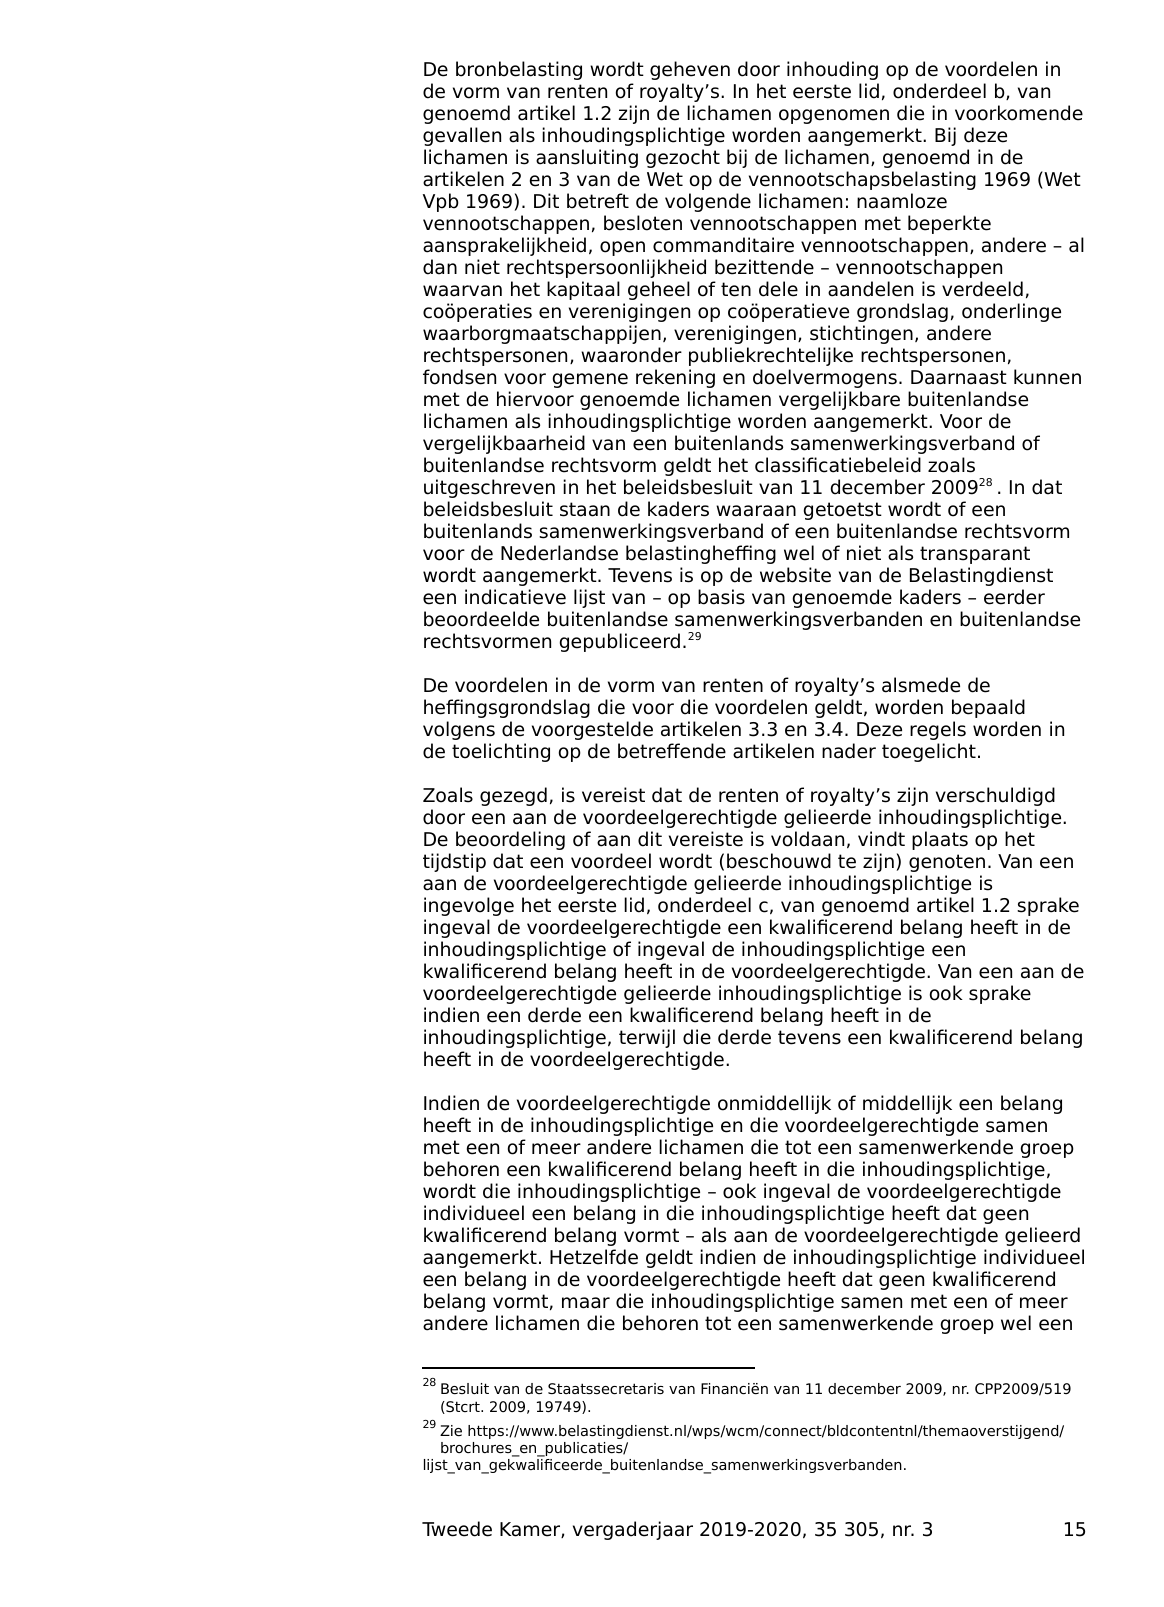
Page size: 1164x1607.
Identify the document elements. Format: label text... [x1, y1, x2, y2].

text lijst_van_gekwalificeerde_buitenlandse_samenwerkingsverbanden. [422, 1457, 1087, 1474]
text De bronbelasting wordt geheven door inhouding op de voordelen in de vorm van renten of royalty’s. In het eerste lid, onderdeel b, van genoemd artikel 1.2 zijn de lichamen opgenomen die in voorkomende gevallen als inhoudingsplichtige worden aangemerkt. Bij deze lichamen is aansluiting gezocht bij de lichamen, genoemd in de artikelen 2 en 3 van de Wet op de vennootschapsbelasting 1969 (Wet Vpb 1969). Dit betreft de volgende lichamen: naamloze vennootschappen, besloten vennootschappen met beperkte aansprakelijkheid, open commanditaire vennootschappen, andere – al dan niet rechtspersoonlijkheid bezittende – vennootschappen waarvan het kapitaal geheel of ten dele in aandelen is verdeeld, coöperaties en verenigingen op coöperatieve grondslag, onderlinge waarborgmaatschappijen, verenigingen, stichtingen, andere rechtspersonen, waaronder publiekrechtelijke rechtspersonen, fondsen voor gemene rekening en doelvermogens. Daarnaast kunnen met de hiervoor genoemde lichamen vergelijkbare buitenlandse lichamen als inhoudingsplichtige worden aangemerkt. Voor de vergelijkbaarheid van een buitenlands samenwerkingsverband of buitenlandse rechtsvorm geldt het classificatiebeleid zoals uitgeschreven in het beleidsbesluit van 11 december 2009. In dat beleidsbesluit staan de kaders waaraan getoetst wordt of een buitenlands samenwerkingsverband of een buitenlandse rechtsvorm voor de Nederlandse belastingheffing wel of niet als transparant wordt aangemerkt. Tevens is op de website van de Belastingdienst een indicatieve lijst van – op basis van genoemde kaders – eerder beoordeelde buitenlandse samenwerkingsverbanden en buitenlandse rechtsvormen gepubliceerd. [422, 59, 1087, 652]
text Besluit van de Staatssecretaris van Financiën van 11 december 2009, nr. CPP2009/519 (Stcrt. 2009, 19749). [422, 1377, 1087, 1416]
text Indien de voordeelgerechtigde onmiddellijk of middellijk een belang heeft in de inhoudingsplichtige en die voordeelgerechtigde samen met een of meer andere lichamen die tot een samenwerkende groep behoren een kwalificerend belang heeft in die inhoudingsplichtige, wordt die inhoudingsplichtige – ook ingeval de voordeelgerechtigde individueel een belang in die inhoudingsplichtige heeft dat geen kwalificerend belang vormt – als aan de voordeelgerechtigde gelieerd aangemerkt. Hetzelfde geldt indien de inhoudingsplichtige individueel een belang in de voordeelgerechtigde heeft dat geen kwalificerend belang vormt, maar die inhoudingsplichtige samen met een of meer andere lichamen die behoren tot een samenwerkende groep wel een [422, 1093, 1087, 1334]
text Zie https://www.belastingdienst.nl/wps/wcm/connect/bldcontentnl/themaoverstijgend/brochures_en_publicaties/ [422, 1418, 1087, 1457]
text De voordelen in de vorm van renten of royalty’s alsmede de heffingsgrondslag die voor die voordelen geldt, worden bepaald volgens de voorgestelde artikelen 3.3 en 3.4. Deze regels worden in de toelichting op de betreffende artikelen nader toegelicht. [422, 675, 1087, 763]
text Zoals gezegd, is vereist dat de renten of royalty’s zijn verschuldigd door een aan de voordeelgerechtigde gelieerde inhoudingsplichtige. De beoordeling of aan dit vereiste is voldaan, vindt plaats op het tijdstip dat een voordeel wordt (beschouwd te zijn) genoten. Van een aan de voordeelgerechtigde gelieerde inhoudingsplichtige is ingevolge het eerste lid, onderdeel c, van genoemd artikel 1.2 sprake ingeval de voordeelgerechtigde een kwalificerend belang heeft in de inhoudingsplichtige of ingeval de inhoudingsplichtige een kwalificerend belang heeft in de voordeelgerechtigde. Van een aan de voordeelgerechtigde gelieerde inhoudingsplichtige is ook sprake indien een derde een kwalificerend belang heeft in de inhoudingsplichtige, terwijl die derde tevens een kwalificerend belang heeft in de voordeelgerechtigde. [422, 785, 1087, 1071]
